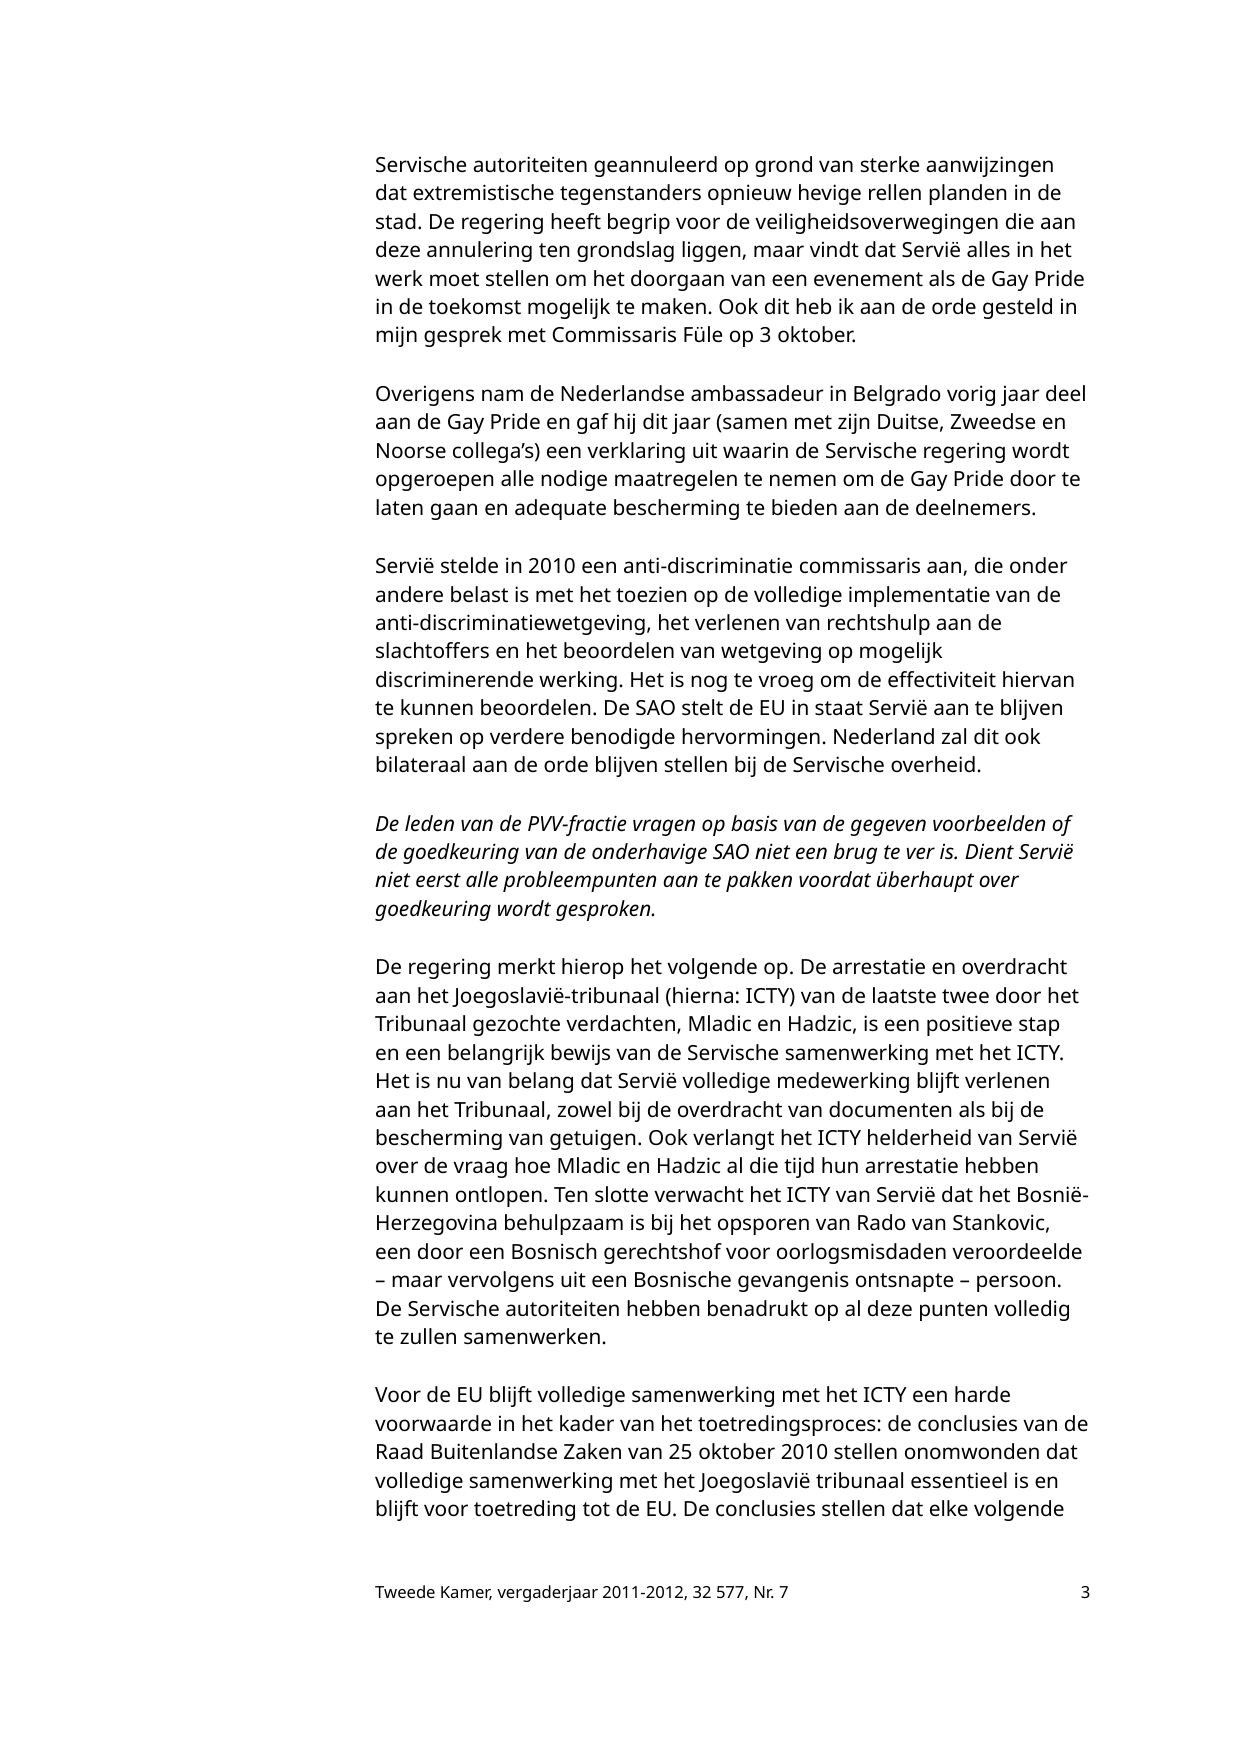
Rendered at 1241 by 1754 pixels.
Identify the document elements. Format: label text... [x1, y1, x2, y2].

text Voor de EU blijft volledige samenwerking met het ICTY een harde voorwaarde in het kader van het toetredingsproces: de conclusies van de Raad Buitenlandse Zaken van 25 oktober 2010 stellen onomwonden dat volledige samenwerking met het Joegoslavië tribunaal essentieel is en blijft voor toetreding tot de EU. De conclusies stellen dat elke volgende [375, 1381, 1090, 1523]
text Overigens nam de Nederlandse ambassadeur in Belgrado vorig jaar deel aan de Gay Pride en gaf hij dit jaar (samen met zijn Duitse, Zweedse en Noorse collega’s) een verklaring uit waarin de Servische regering wordt opgeroepen alle nodige maatregelen te nemen om de Gay Pride door te laten gaan en adequate bescherming te bieden aan de deelnemers. [375, 379, 1090, 521]
text De regering merkt hierop het volgende op. De arrestatie en overdracht aan het Joegoslavië-tribunaal (hierna: ICTY) van de laatste twee door het Tribunaal gezochte verdachten, Mladic en Hadzic, is een positieve stap en een belangrijk bewijs van de Servische samenwerking met het ICTY. [375, 952, 1090, 1066]
text De leden van de PVV-fractie vragen op basis van de gegeven voorbeelden of de goedkeuring van de onderhavige SAO niet een brug te ver is. Dient Servië niet eerst alle probleempunten aan te pakken voordat überhaupt over goedkeuring wordt gesproken. [375, 809, 1090, 922]
text Servische autoriteiten geannuleerd op grond van sterke aanwijzingen dat extremistische tegenstanders opnieuw hevige rellen planden in de stad. De regering heeft begrip voor de veiligheidsoverwegingen die aan deze annulering ten grondslag liggen, maar vindt dat Servië alles in het werk moet stellen om het doorgaan van een evenement als de Gay Pride in de toekomst mogelijk te maken. Ook dit heb ik aan de orde gesteld in mijn gesprek met Commissaris Füle op 3 oktober. [375, 150, 1090, 349]
text Het is nu van belang dat Servië volledige medewerking blijft verlenen aan het Tribunaal, zowel bij de overdracht van documenten als bij de bescherming van getuigen. Ook verlangt het ICTY helderheid van Servië over de vraag hoe Mladic en Hadzic al die tijd hun arrestatie hebben kunnen ontlopen. Ten slotte verwacht het ICTY van Servië dat het Bosnië-Herzegovina behulpzaam is bij het opsporen van Rado van Stankovic, een door een Bosnisch gerechtshof voor oorlogsmisdaden veroordeelde – maar vervolgens uit een Bosnische gevangenis ontsnapte – persoon. De Servische autoriteiten hebben benadrukt op al deze punten volledig te zullen samenwerken. [375, 1066, 1090, 1351]
text Servië stelde in 2010 een anti-discriminatie commissaris aan, die onder andere belast is met het toezien op de volledige implementatie van de anti-discriminatiewetgeving, het verlenen van rechtshulp aan de slachtoffers en het beoordelen van wetgeving op mogelijk discriminerende werking. Het is nog te vroeg om de effectiviteit hiervan te kunnen beoordelen. De SAO stelt de EU in staat Servië aan te blijven spreken op verdere benodigde hervormingen. Nederland zal dit ook bilateraal aan de orde blijven stellen bij de Servische overheid. [375, 551, 1090, 779]
